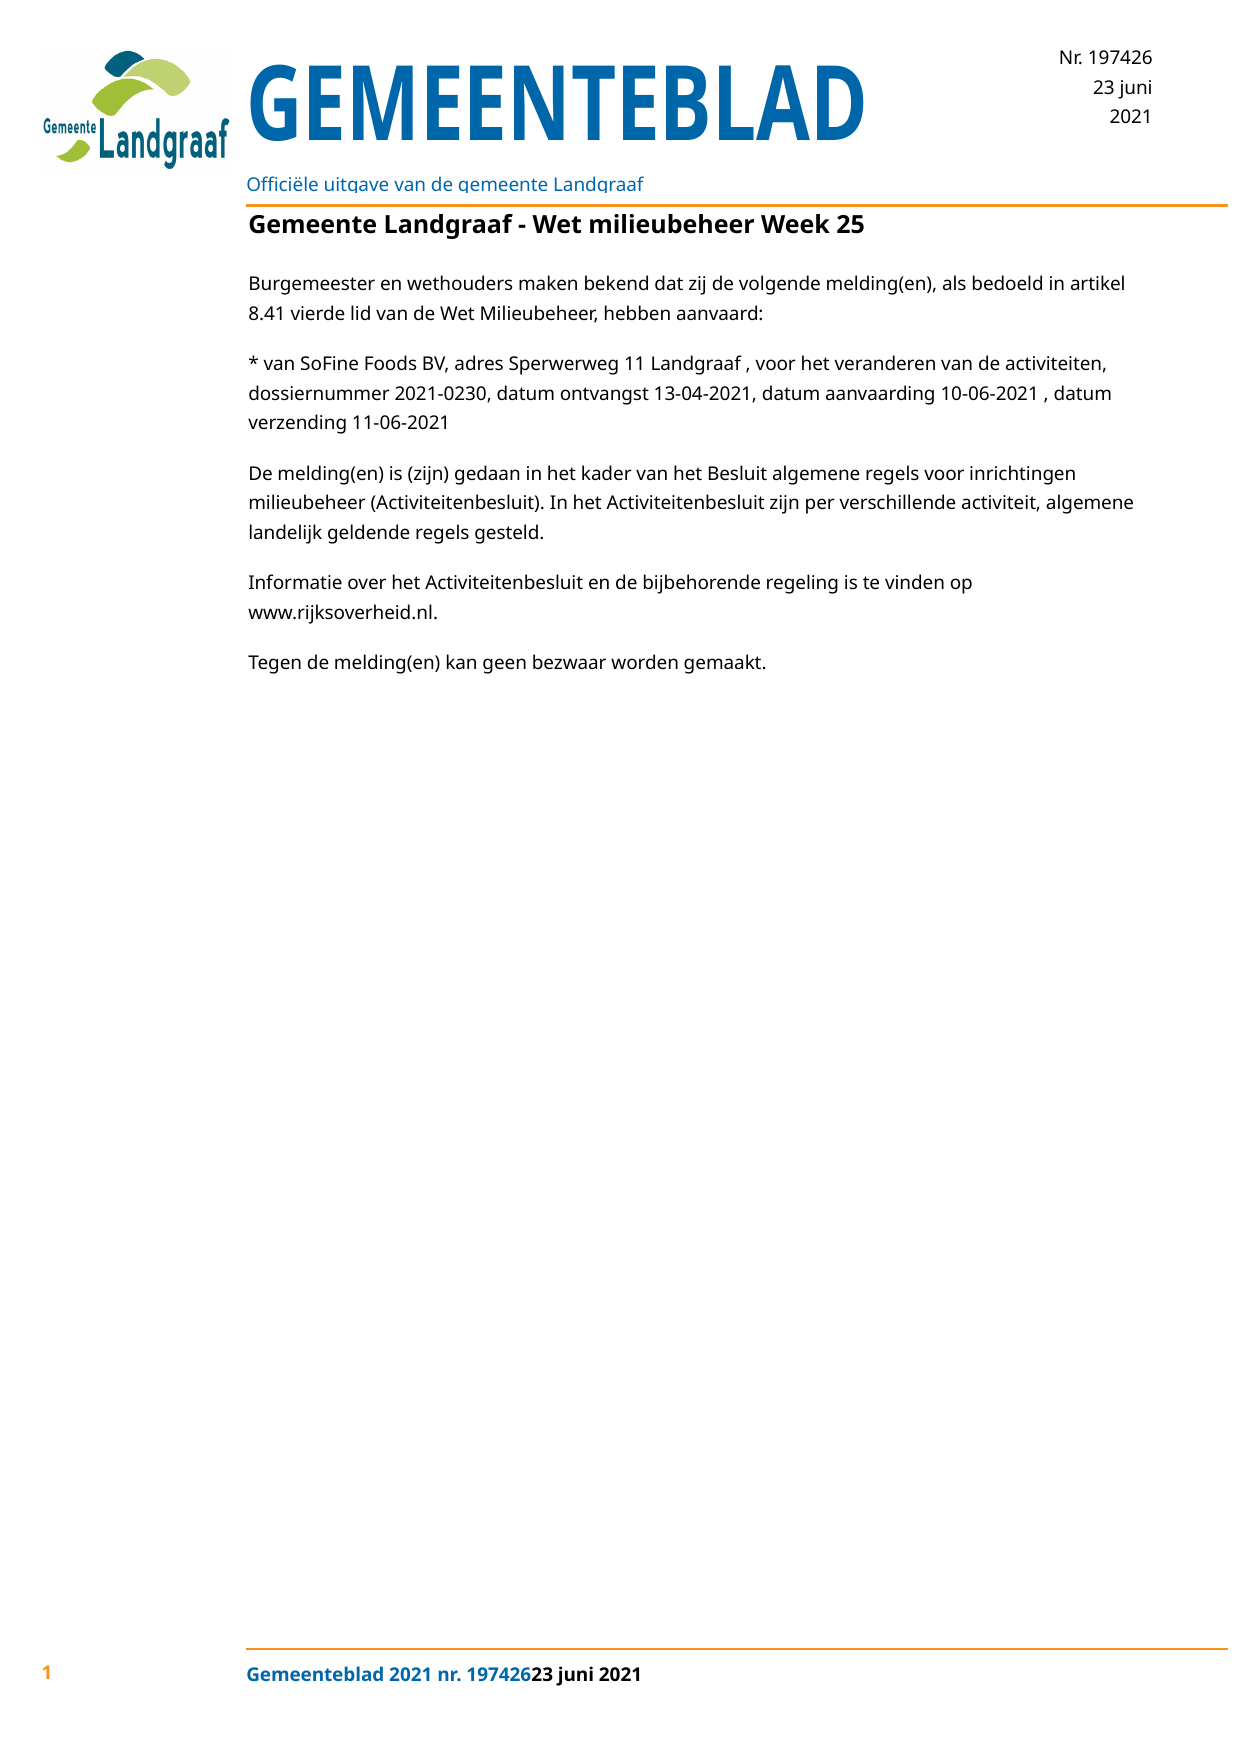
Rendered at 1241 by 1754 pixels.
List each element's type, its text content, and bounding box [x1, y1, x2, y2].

text Gemeente Landgraaf - Wet milieubeheer Week 25 [248, 207, 1152, 241]
text Tegen de melding(en) kan geen bezwaar worden gemaakt. [248, 649, 1152, 675]
text Informatie over het Activiteitenbesluit en de bijbehorende regeling is te vinden op www.rijksoverheid.nl. [248, 569, 1152, 625]
text Burgemeester en wethouders maken bekend dat zij de volgende melding(en), als bedoeld in artikel 8.41 vierde lid van de Wet Milieubeheer, hebben aanvaard: [248, 270, 1152, 326]
text De melding(en) is (zijn) gedaan in het kader van het Besluit algemene regels voor inrichtingen milieubeheer (Activiteitenbesluit). In het Activiteitenbesluit zijn per verschillende activiteit, algemene landelijk geldende regels gesteld. [248, 460, 1152, 545]
picture [41, 47, 231, 172]
text * van SoFine Foods BV, adres Sperwerweg 11 Landgraaf , voor het veranderen van de activiteiten, dossiernummer 2021-0230, datum ontvangst 13-04-2021, datum aanvaarding 10-06-2021 , datum verzending 11-06-2021 [248, 350, 1152, 435]
